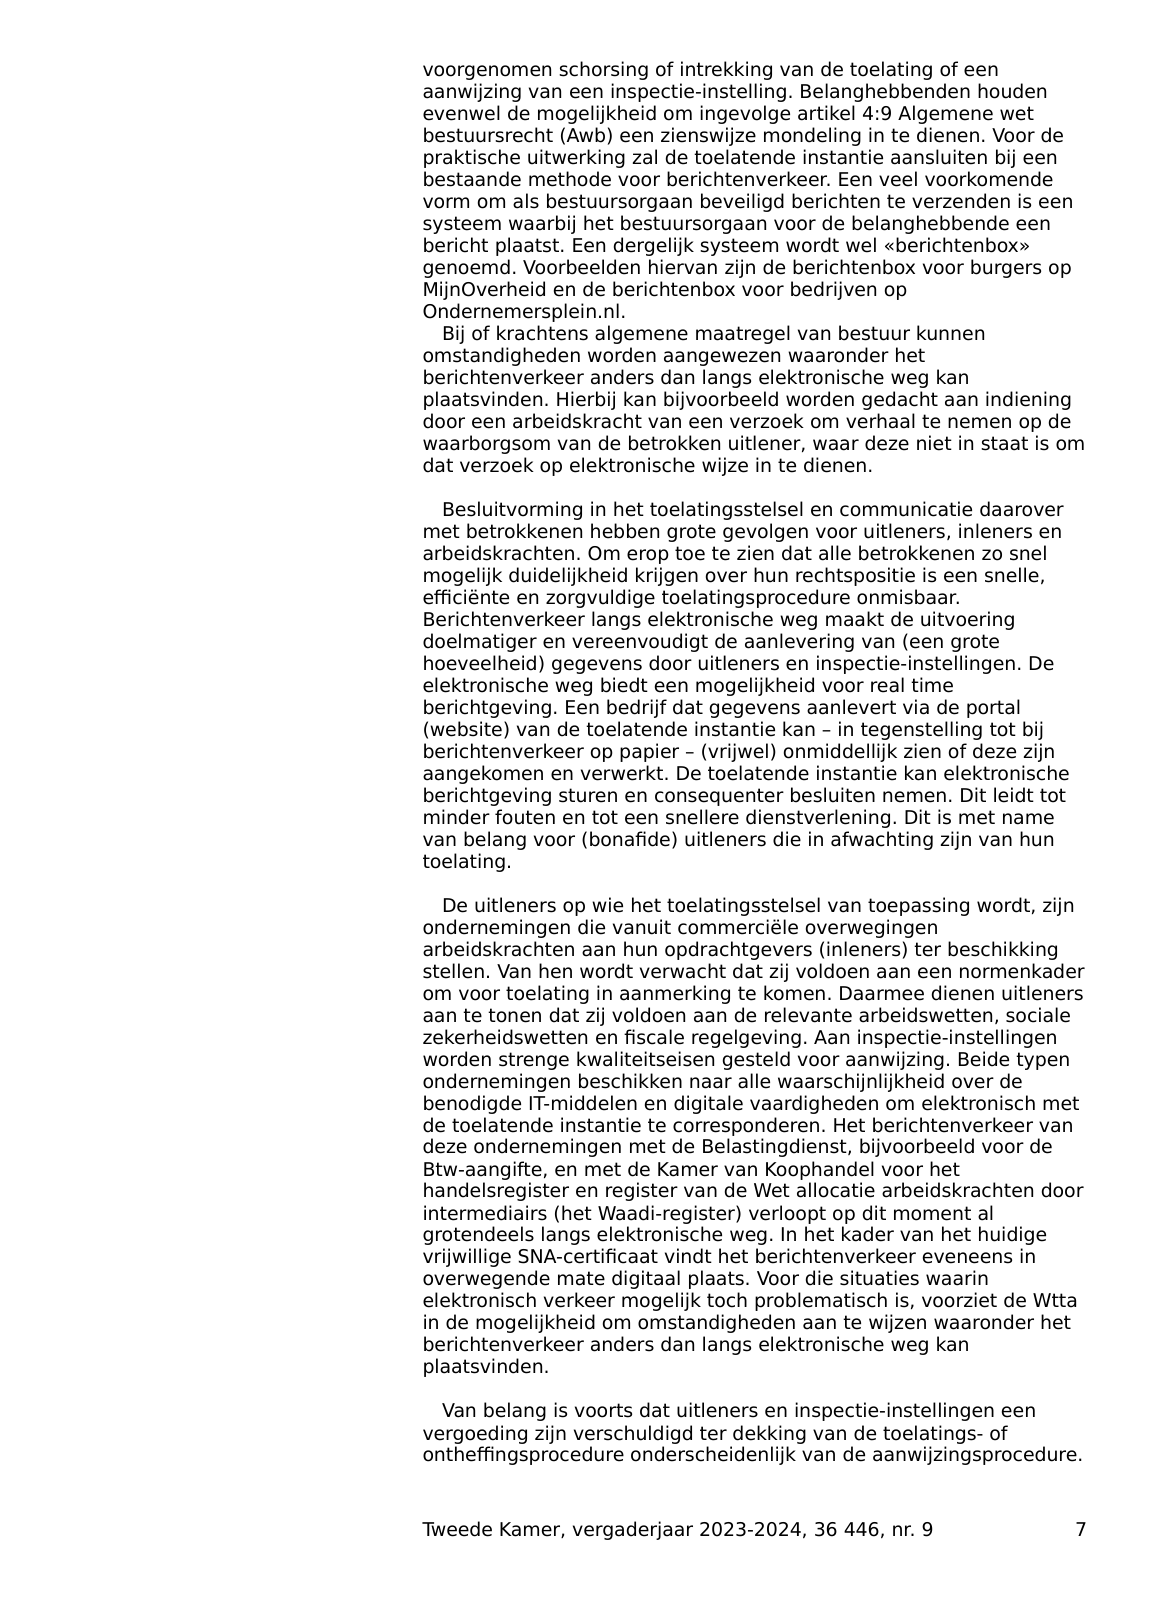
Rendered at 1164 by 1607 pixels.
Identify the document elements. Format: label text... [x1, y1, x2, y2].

text Van belang is voorts dat uitleners en inspectie-instellingen een vergoeding zijn verschuldigd ter dekking van de toelatings- of ontheffingsprocedure onderscheidenlijk van de aanwijzingsprocedure. [422, 1400, 1087, 1466]
text De uitleners op wie het toelatingsstelsel van toepassing wordt, zijn ondernemingen die vanuit commerciële overwegingen arbeidskrachten aan hun opdrachtgevers (inleners) ter beschikking stellen. Van hen wordt verwacht dat zij voldoen aan een normenkader om voor toelating in aanmerking te komen. Daarmee dienen uitleners aan te tonen dat zij voldoen aan de relevante arbeidswetten, sociale zekerheidswetten en fiscale regelgeving. Aan inspectie-instellingen worden strenge kwaliteitseisen gesteld voor aanwijzing. Beide typen ondernemingen beschikken naar alle waarschijnlijkheid over de benodigde IT-middelen en digitale vaardigheden om elektronisch met de toelatende instantie te corresponderen. Het berichtenverkeer van deze ondernemingen met de Belastingdienst, bijvoorbeeld voor de Btw-aangifte, en met de Kamer van Koophandel voor het handelsregister en register van de Wet allocatie arbeidskrachten door intermediairs (het Waadi-register) verloopt op dit moment al grotendeels langs elektronische weg. In het kader van het huidige vrijwillige SNA-certificaat vindt het berichtenverkeer eveneens in overwegende mate digitaal plaats. Voor die situaties waarin elektronisch verkeer mogelijk toch problematisch is, voorziet de Wtta in de mogelijkheid om omstandigheden aan te wijzen waaronder het berichtenverkeer anders dan langs elektronische weg kan plaatsvinden. [422, 895, 1087, 1378]
text Besluitvorming in het toelatingsstelsel en communicatie daarover met betrokkenen hebben grote gevolgen voor uitleners, inleners en arbeidskrachten. Om erop toe te zien dat alle betrokkenen zo snel mogelijk duidelijkheid krijgen over hun rechtspositie is een snelle, efficiënte en zorgvuldige toelatingsprocedure onmisbaar. Berichtenverkeer langs elektronische weg maakt de uitvoering doelmatiger en vereenvoudigt de aanlevering van (een grote hoeveelheid) gegevens door uitleners en inspectie-instellingen. De elektronische weg biedt een mogelijkheid voor real time berichtgeving. Een bedrijf dat gegevens aanlevert via de portal (website) van de toelatende instantie kan – in tegenstelling tot bij berichtenverkeer op papier – (vrijwel) onmiddellijk zien of deze zijn aangekomen en verwerkt. De toelatende instantie kan elektronische berichtgeving sturen en consequenter besluiten nemen. Dit leidt tot minder fouten en tot een snellere dienstverlening. Dit is met name van belang voor (bonafide) uitleners die in afwachting zijn van hun toelating. [422, 499, 1087, 872]
text voorgenomen schorsing of intrekking van de toelating of een aanwijzing van een inspectie-instelling. Belanghebbenden houden evenwel de mogelijkheid om ingevolge artikel 4:9 Algemene wet bestuursrecht (Awb) een zienswijze mondeling in te dienen. Voor de praktische uitwerking zal de toelatende instantie aansluiten bij een bestaande methode voor berichtenverkeer. Een veel voorkomende vorm om als bestuursorgaan beveiligd berichten te verzenden is een systeem waarbij het bestuursorgaan voor de belanghebbende een bericht plaatst. Een dergelijk systeem wordt wel «berichtenbox» genoemd. Voorbeelden hiervan zijn de berichtenbox voor burgers op MijnOverheid en de berichtenbox voor bedrijven op Ondernemersplein.nl. [422, 59, 1087, 323]
text Bij of krachtens algemene maatregel van bestuur kunnen omstandigheden worden aangewezen waaronder het berichtenverkeer anders dan langs elektronische weg kan plaatsvinden. Hierbij kan bijvoorbeeld worden gedacht aan indiening door een arbeidskracht van een verzoek om verhaal te nemen op de waarborgsom van de betrokken uitlener, waar deze niet in staat is om dat verzoek op elektronische wijze in te dienen. [422, 323, 1087, 477]
